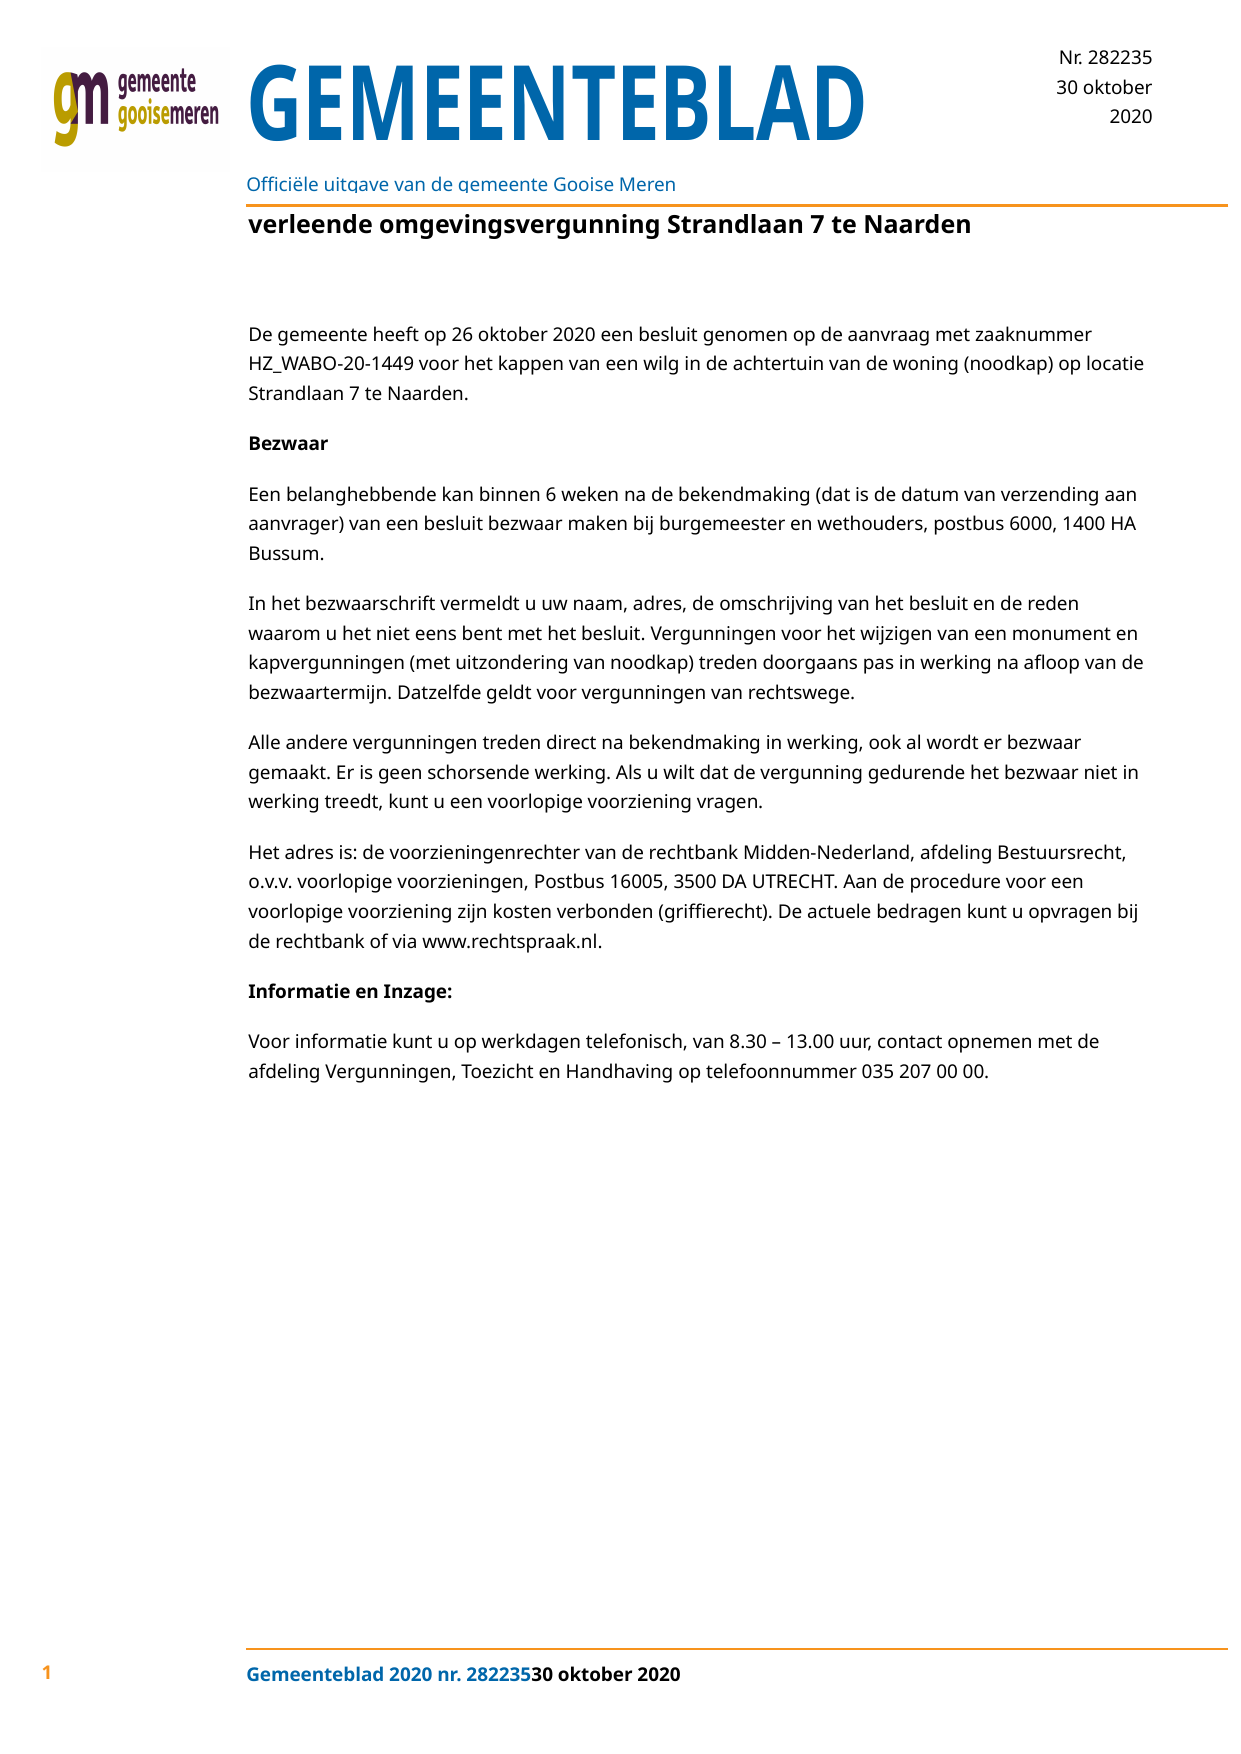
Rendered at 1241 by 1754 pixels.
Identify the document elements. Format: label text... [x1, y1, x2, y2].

text Informatie en Inzage: [248, 978, 1152, 1004]
text In het bezwaarschrift vermeldt u uw naam, adres, de omschrijving van het besluit en de reden waarom u het niet eens bent met het besluit. Vergunningen voor het wijzigen van een monument en kapvergunningen (met uitzondering van noodkap) treden doorgaans pas in werking na afloop van de bezwaartermijn. Datzelfde geldt voor vergunningen van rechtswege. [248, 590, 1152, 705]
picture [41, 47, 231, 172]
text Bezwaar [248, 430, 1152, 456]
text De gemeente heeft op 26 oktober 2020 een besluit genomen op de aanvraag met zaaknummer HZ_WABO-20-1449 voor het kappen van een wilg in de achtertuin van de woning (noodkap) op locatie Strandlaan 7 te Naarden. [248, 321, 1152, 406]
text Het adres is: de voorzieningenrechter van de rechtbank Midden-Nederland, afdeling Bestuursrecht, o.v.v. voorlopige voorzieningen, Postbus 16005, 3500 DA UTRECHT. Aan de procedure voor een voorlopige voorziening zijn kosten verbonden (griffierecht). De actuele bedragen kunt u opvragen bij de rechtbank of via www.rechtspraak.nl. [248, 839, 1152, 953]
text Alle andere vergunningen treden direct na bekendmaking in werking, ook al wordt er bezwaar gemaakt. Er is geen schorsende werking. Als u wilt dat de vergunning gedurende het bezwaar niet in werking treedt, kunt u een voorlopige voorziening vragen. [248, 729, 1152, 814]
text verleende omgevingsvergunning Strandlaan 7 te Naarden [248, 207, 1152, 241]
text Voor informatie kunt u op werkdagen telefonisch, van 8.30 – 13.00 uur, contact opnemen met de afdeling Vergunningen, Toezicht en Handhaving op telefoonnummer 035 207 00 00. [248, 1029, 1152, 1084]
text Een belanghebbende kan binnen 6 weken na de bekendmaking (dat is de datum van verzending aan aanvrager) van een besluit bezwaar maken bij burgemeester en wethouders, postbus 6000, 1400 HA Bussum. [248, 481, 1152, 566]
